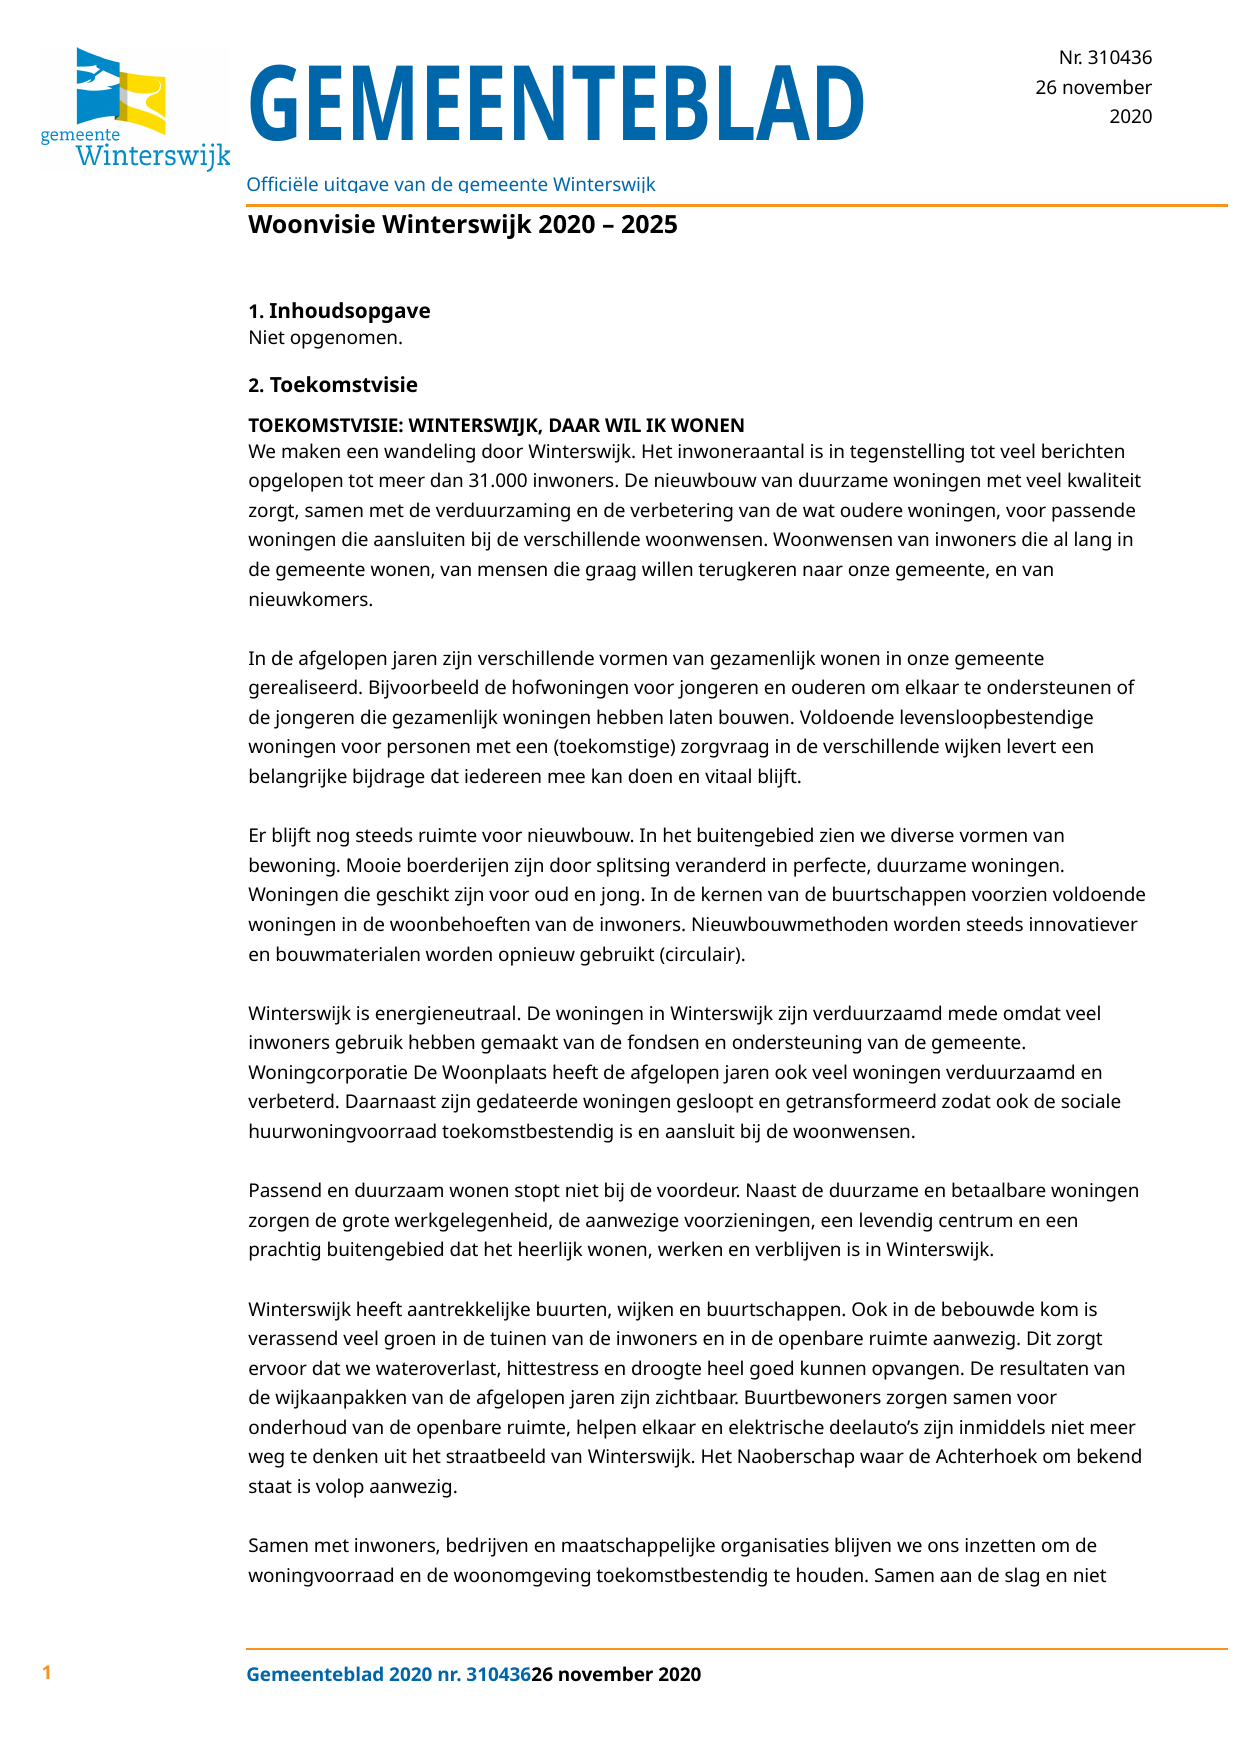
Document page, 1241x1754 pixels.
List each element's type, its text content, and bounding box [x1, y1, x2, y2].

text Winterswijk is energieneutraal. De woningen in Winterswijk zijn verduurzaamd mede omdat veel inwoners gebruik hebben gemaakt van de fondsen en ondersteuning van de gemeente. Woningcorporatie De Woonplaats heeft de afgelopen jaren ook veel woningen verduurzaamd en verbeterd. Daarnaast zijn gedateerde woningen gesloopt en getransformeerd zodat ook de sociale huurwoningvoorraad toekomstbestendig is en aansluit bij de woonwensen. [248, 1000, 1152, 1144]
picture [41, 47, 231, 172]
text 1. Inhoudsopgave [248, 296, 1152, 324]
text Niet opgenomen. [248, 324, 1152, 350]
text Samen met inwoners, bedrijven en maatschappelijke organisaties blijven we ons inzetten om de woningvoorraad en de woonomgeving toekomstbestendig te houden. Samen aan de slag en niet [248, 1532, 1152, 1588]
text We maken een wandeling door Winterswijk. Het inwoneraantal is in tegenstelling tot veel berichten opgelopen tot meer dan 31.000 inwoners. De nieuwbouw van duurzame woningen met veel kwaliteit zorgt, samen met de verduurzaming en de verbetering van de wat oudere woningen, voor passende woningen die aansluiten bij de verschillende woonwensen. Woonwensen van inwoners die al lang in de gemeente wonen, van mensen die graag willen terugkeren naar onze gemeente, en van nieuwkomers. [248, 438, 1152, 611]
picture [225, 153, 231, 162]
text Winterswijk heeft aantrekkelijke buurten, wijken en buurtschappen. Ook in de bebouwde kom is verassend veel groen in de tuinen van de inwoners en in de openbare ruimte aanwezig. Dit zorgt ervoor dat we wateroverlast, hittestress en droogte heel goed kunnen opvangen. De resultaten van de wijkaanpakken van de afgelopen jaren zijn zichtbaar. Buurtbewoners zorgen samen voor onderhoud van de openbare ruimte, helpen elkaar en elektrische deelauto’s zijn inmiddels niet meer weg te denken uit het straatbeeld van Winterswijk. Het Naoberschap waar de Achterhoek om bekend staat is volop aanwezig. [248, 1296, 1152, 1499]
text Woonvisie Winterswijk 2020 – 2025 [248, 207, 1152, 241]
text TOEKOMSTVISIE: WINTERSWIJK, DAAR WIL IK WONEN [248, 412, 1152, 438]
text Er blijft nog steeds ruimte voor nieuwbouw. In het buitengebied zien we diverse vormen van bewoning. Mooie boerderijen zijn door splitsing veranderd in perfecte, duurzame woningen. Woningen die geschikt zijn voor oud en jong. In de kernen van de buurtschappen voorzien voldoende woningen in de woonbehoeften van de inwoners. Nieuwbouwmethoden worden steeds innovatiever en bouwmaterialen worden opnieuw gebruikt (circulair). [248, 822, 1152, 966]
text Passend en duurzaam wonen stopt niet bij de voordeur. Naast de duurzame en betaalbare woningen zorgen de grote werkgelegenheid, de aanwezige voorzieningen, een levendig centrum en een prachtig buitengebied dat het heerlijk wonen, werken en verblijven is in Winterswijk. [248, 1177, 1152, 1262]
text 2. Toekomstvisie [248, 370, 1152, 398]
text In de afgelopen jaren zijn verschillende vormen van gezamenlijk wonen in onze gemeente gerealiseerd. Bijvoorbeeld de hofwoningen voor jongeren en ouderen om elkaar te ondersteunen of de jongeren die gezamenlijk woningen hebben laten bouwen. Voldoende levensloopbestendige woningen voor personen met een (toekomstige) zorgvraag in de verschillende wijken levert een belangrijke bijdrage dat iedereen mee kan doen en vitaal blijft. [248, 645, 1152, 789]
